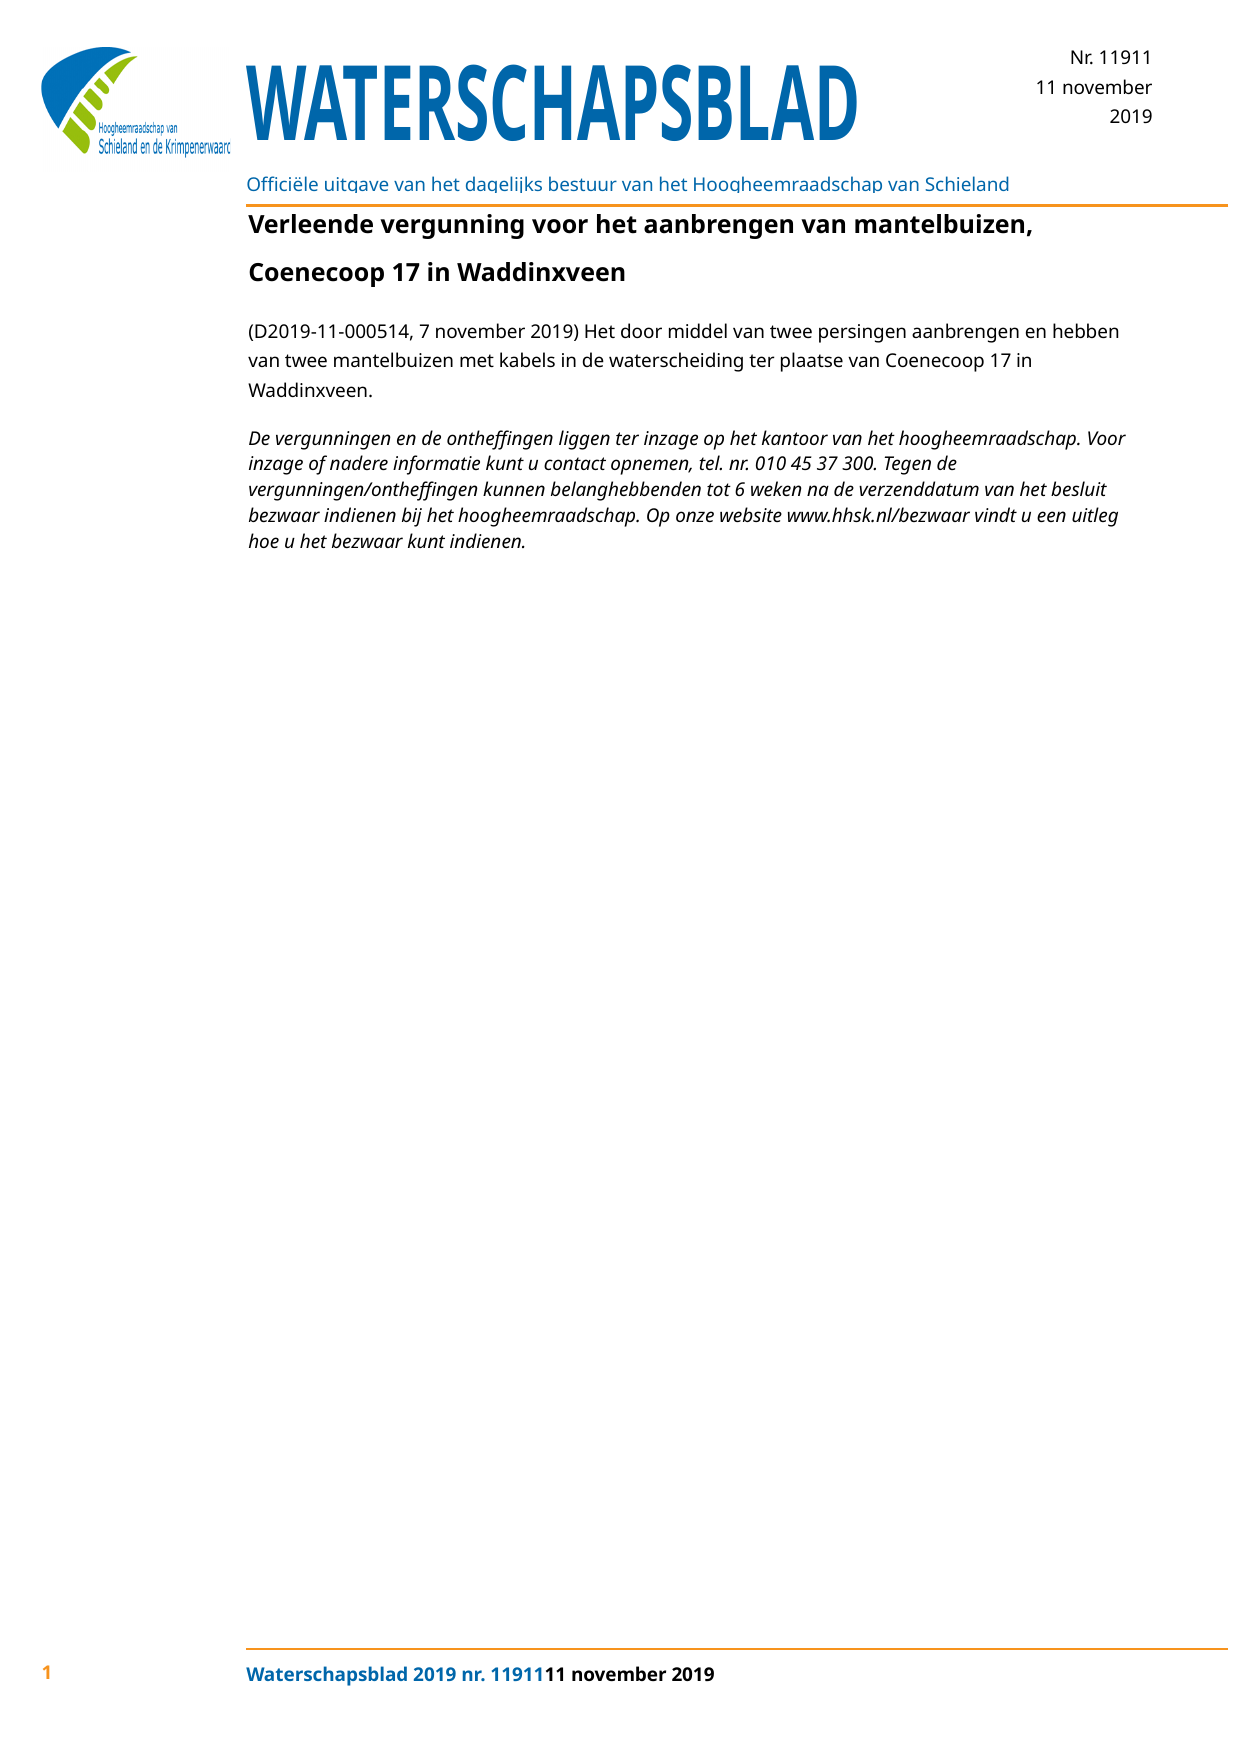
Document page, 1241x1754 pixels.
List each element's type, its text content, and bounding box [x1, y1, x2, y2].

text De vergunningen en de ontheffingen liggen ter inzage op het kantoor van het hoogheemraadschap. Voor inzage of nadere informatie kunt u contact opnemen, tel. nr. 010 45 37 300. Tegen de vergunningen/ontheffingen kunnen belanghebbenden tot 6 weken na de verzenddatum van het besluit bezwaar indienen bij het hoogheemraadschap. Op onze website www.hhsk.nl/bezwaar vindt u een uitleg hoe u het bezwaar kunt indienen. [248, 425, 1152, 553]
text Verleende vergunning voor het aanbrengen van mantelbuizen, Coenecoop 17 in Waddinxveen [248, 207, 1152, 288]
picture [41, 47, 231, 172]
text (D2019-11-000514, 7 november 2019) Het door middel van twee persingen aanbrengen en hebben van twee mantelbuizen met kabels in de waterscheiding ter plaatse van Coenecoop 17 in Waddinxveen. [248, 318, 1152, 403]
